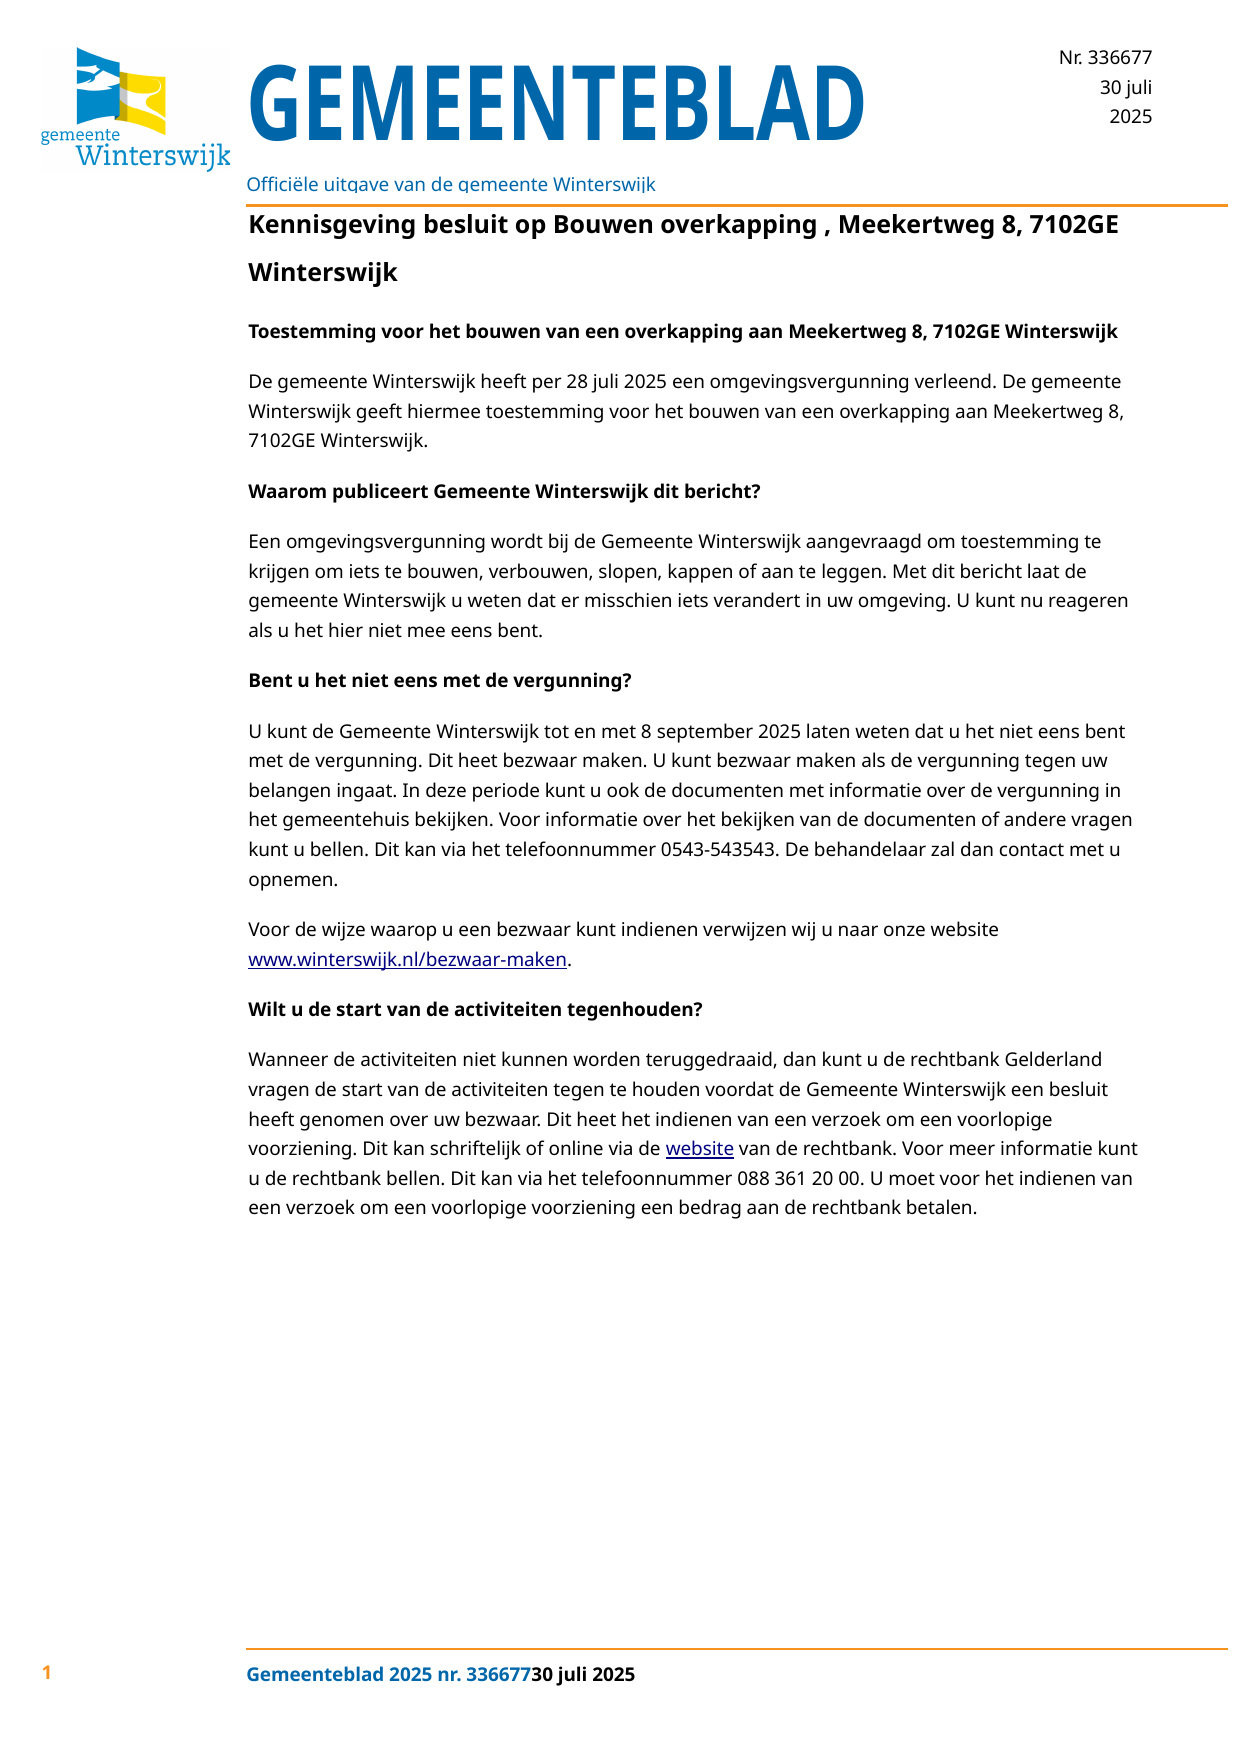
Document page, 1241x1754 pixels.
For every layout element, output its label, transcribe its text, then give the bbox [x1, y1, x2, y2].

text Bent u het niet eens met de vergunning? [248, 667, 1152, 693]
text U kunt de Gemeente Winterswijk tot en met 8 september 2025 laten weten dat u het niet eens bent met de vergunning. Dit heet bezwaar maken. U kunt bezwaar maken als de vergunning tegen uw belangen ingaat. In deze periode kunt u ook de documenten met informatie over de vergunning in het gemeentehuis bekijken. Voor informatie over het bekijken van de documenten of andere vragen kunt u bellen. Dit kan via het telefoonnummer 0543-543543. De behandelaar zal dan contact met u opnemen. [248, 718, 1152, 892]
picture [225, 153, 231, 162]
text Wanneer de activiteiten niet kunnen worden teruggedraaid, dan kunt u de rechtbank Gelderland vragen de start van de activiteiten tegen te houden voordat de Gemeente Winterswijk een besluit heeft genomen over uw bezwaar. Dit heet het indienen van een verzoek om een voorlopige voorziening. Dit kan schriftelijk of online via de website van de rechtbank. Voor meer informatie kunt u de rechtbank bellen. Dit kan via het telefoonnummer 088 361 20 00. U moet voor het indienen van een verzoek om een voorlopige voorziening een bedrag aan de rechtbank betalen. [248, 1047, 1152, 1220]
text De gemeente Winterswijk heeft per 28 juli 2025 een omgevingsvergunning verleend. De gemeente Winterswijk geeft hiermee toestemming voor het bouwen van een overkapping aan Meekertweg 8, 7102GE Winterswijk. [248, 368, 1152, 453]
text Een omgevingsvergunning wordt bij de Gemeente Winterswijk aangevraagd om toestemming te krijgen om iets te bouwen, verbouwen, slopen, kappen of aan te leggen. Met dit bericht laat de gemeente Winterswijk u weten dat er misschien iets verandert in uw omgeving. U kunt nu reageren als u het hier niet mee eens bent. [248, 528, 1152, 643]
text Waarom publiceert Gemeente Winterswijk dit bericht? [248, 478, 1152, 504]
picture [41, 47, 231, 172]
text Voor de wijze waarop u een bezwaar kunt indienen verwijzen wij u naar onze website www.winterswijk.nl/bezwaar-maken. [248, 916, 1152, 972]
text Wilt u de start van de activiteiten tegenhouden? [248, 996, 1152, 1022]
text Kennisgeving besluit op Bouwen overkapping , Meekertweg 8, 7102GE Winterswijk [248, 207, 1152, 288]
text Toestemming voor het bouwen van een overkapping aan Meekertweg 8, 7102GE Winterswijk [248, 318, 1152, 344]
